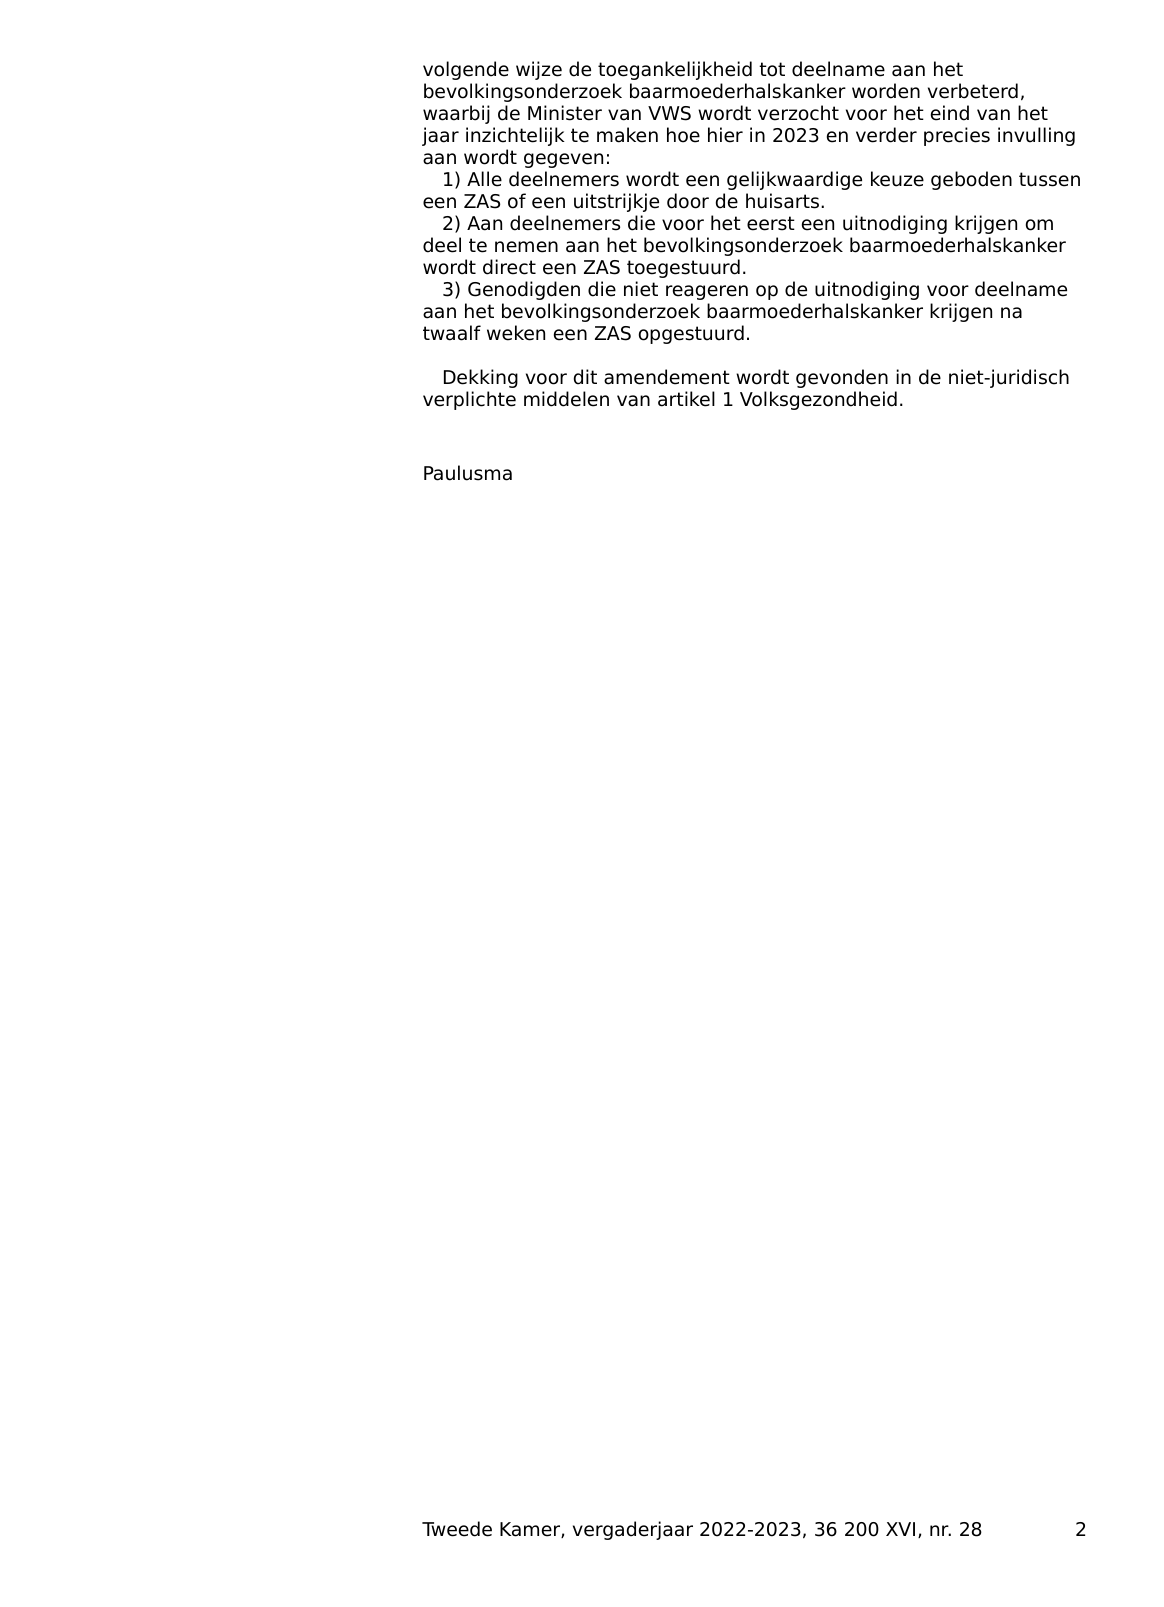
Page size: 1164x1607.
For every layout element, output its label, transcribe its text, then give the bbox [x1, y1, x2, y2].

text 1) Alle deelnemers wordt een gelijkwaardige keuze geboden tussen een ZAS of een uitstrijkje door de huisarts. [422, 169, 1087, 213]
text volgende wijze de toegankelijkheid tot deelname aan het bevolkingsonderzoek baarmoederhalskanker worden verbeterd, waarbij de Minister van VWS wordt verzocht voor het eind van het jaar inzichtelijk te maken hoe hier in 2023 en verder precies invulling aan wordt gegeven: [422, 59, 1087, 169]
text Dekking voor dit amendement wordt gevonden in de niet-juridisch verplichte middelen van artikel 1 Volksgezondheid. [422, 367, 1087, 411]
text 3) Genodigden die niet reageren op de uitnodiging voor deelname aan het bevolkingsonderzoek baarmoederhalskanker krijgen na twaalf weken een ZAS opgestuurd. [422, 279, 1087, 345]
text 2) Aan deelnemers die voor het eerst een uitnodiging krijgen om deel te nemen aan het bevolkingsonderzoek baarmoederhalskanker wordt direct een ZAS toegestuurd. [422, 213, 1087, 279]
text Paulusma [422, 441, 1087, 485]
